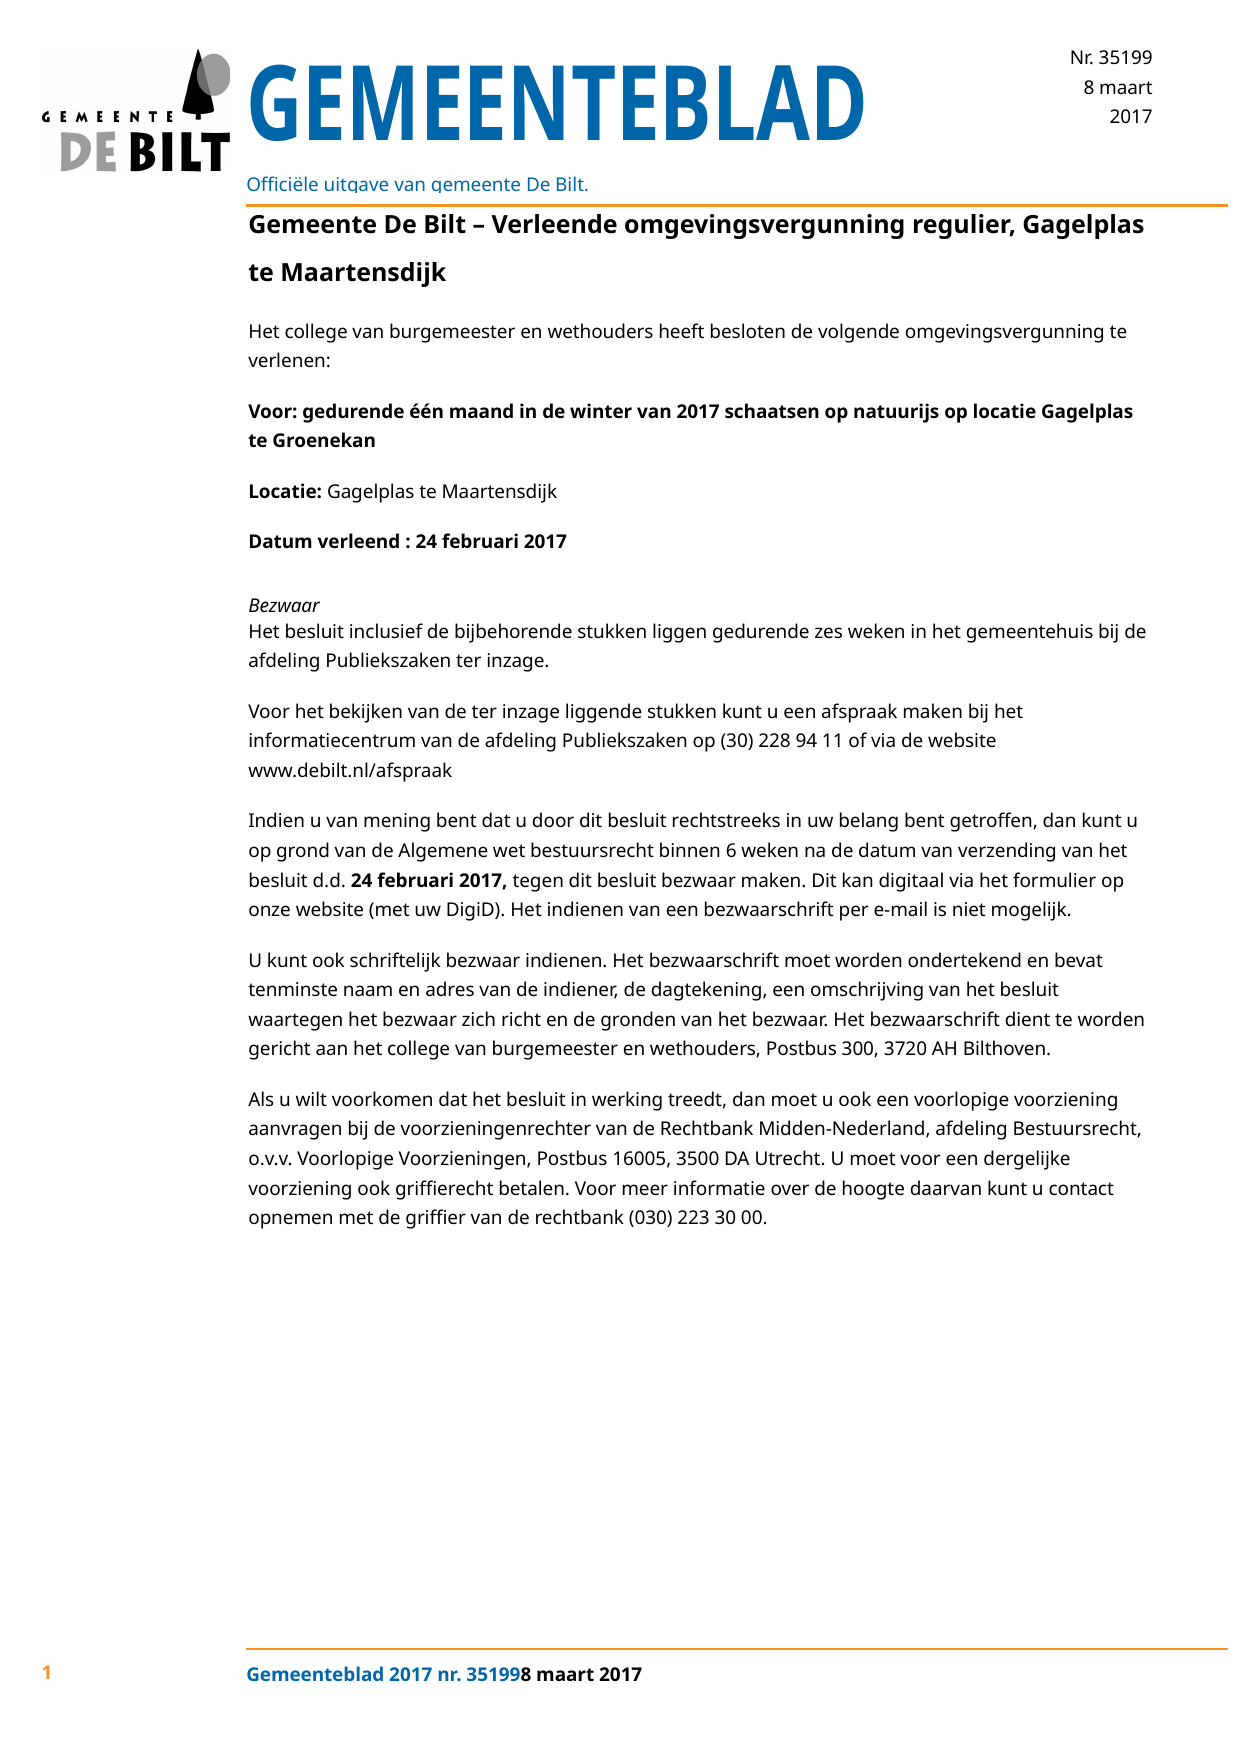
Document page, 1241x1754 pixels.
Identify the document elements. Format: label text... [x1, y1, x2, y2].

text U kunt ook schriftelijk bezwaar indienen. Het bezwaarschrift moet worden ondertekend en bevat tenminste naam en adres van de indiener, de dagtekening, een omschrijving van het besluit waartegen het bezwaar zich richt en de gronden van het bezwaar. Het bezwaarschrift dient te worden gericht aan het college van burgemeester en wethouders, Postbus 300, 3720 AH Bilthoven. [248, 947, 1152, 1061]
text Het college van burgemeester en wethouders heeft besloten de volgende omgevingsvergunning te verlenen: [248, 318, 1152, 373]
text Locatie: Gagelplas te Maartensdijk [248, 478, 1152, 504]
text Voor het bekijken van de ter inzage liggende stukken kunt u een afspraak maken bij het informatiecentrum van de afdeling Publiekszaken op (30) 228 94 11 of via de website www.debilt.nl/afspraak [248, 698, 1152, 783]
text Gemeente De Bilt – Verleende omgevingsvergunning regulier, Gagelplas te Maartensdijk [248, 207, 1152, 288]
text Indien u van mening bent dat u door dit besluit rechtstreeks in uw belang bent getroffen, dan kunt u op grond van de Algemene wet bestuursrecht binnen 6 weken na de datum van verzending van het besluit d.d. 24 februari 2017, tegen dit besluit bezwaar maken. Dit kan digitaal via het formulier op onze website (met uw DigiD). Het indienen van een bezwaarschrift per e-mail is niet mogelijk. [248, 808, 1152, 922]
text Bezwaar [248, 592, 1152, 618]
text Als u wilt voorkomen dat het besluit in werking treedt, dan moet u ook een voorlopige voorziening aanvragen bij de voorzieningenrechter van de Rechtbank Midden-Nederland, afdeling Bestuursrecht, o.v.v. Voorlopige Voorzieningen, Postbus 16005, 3500 DA Utrecht. U moet voor een dergelijke voorziening ook griffierecht betalen. Voor meer informatie over de hoogte daarvan kunt u contact opnemen met de griffier van de rechtbank (030) 223 30 00. [248, 1086, 1152, 1230]
text Het besluit inclusief de bijbehorende stukken liggen gedurende zes weken in het gemeentehuis bij de afdeling Publiekszaken ter inzage. [248, 618, 1152, 673]
text Voor: gedurende één maand in de winter van 2017 schaatsen op natuurijs op locatie Gagelplas te Groenekan [248, 398, 1152, 453]
text Datum verleend : 24 februari 2017 [248, 528, 1152, 554]
picture [41, 47, 231, 172]
